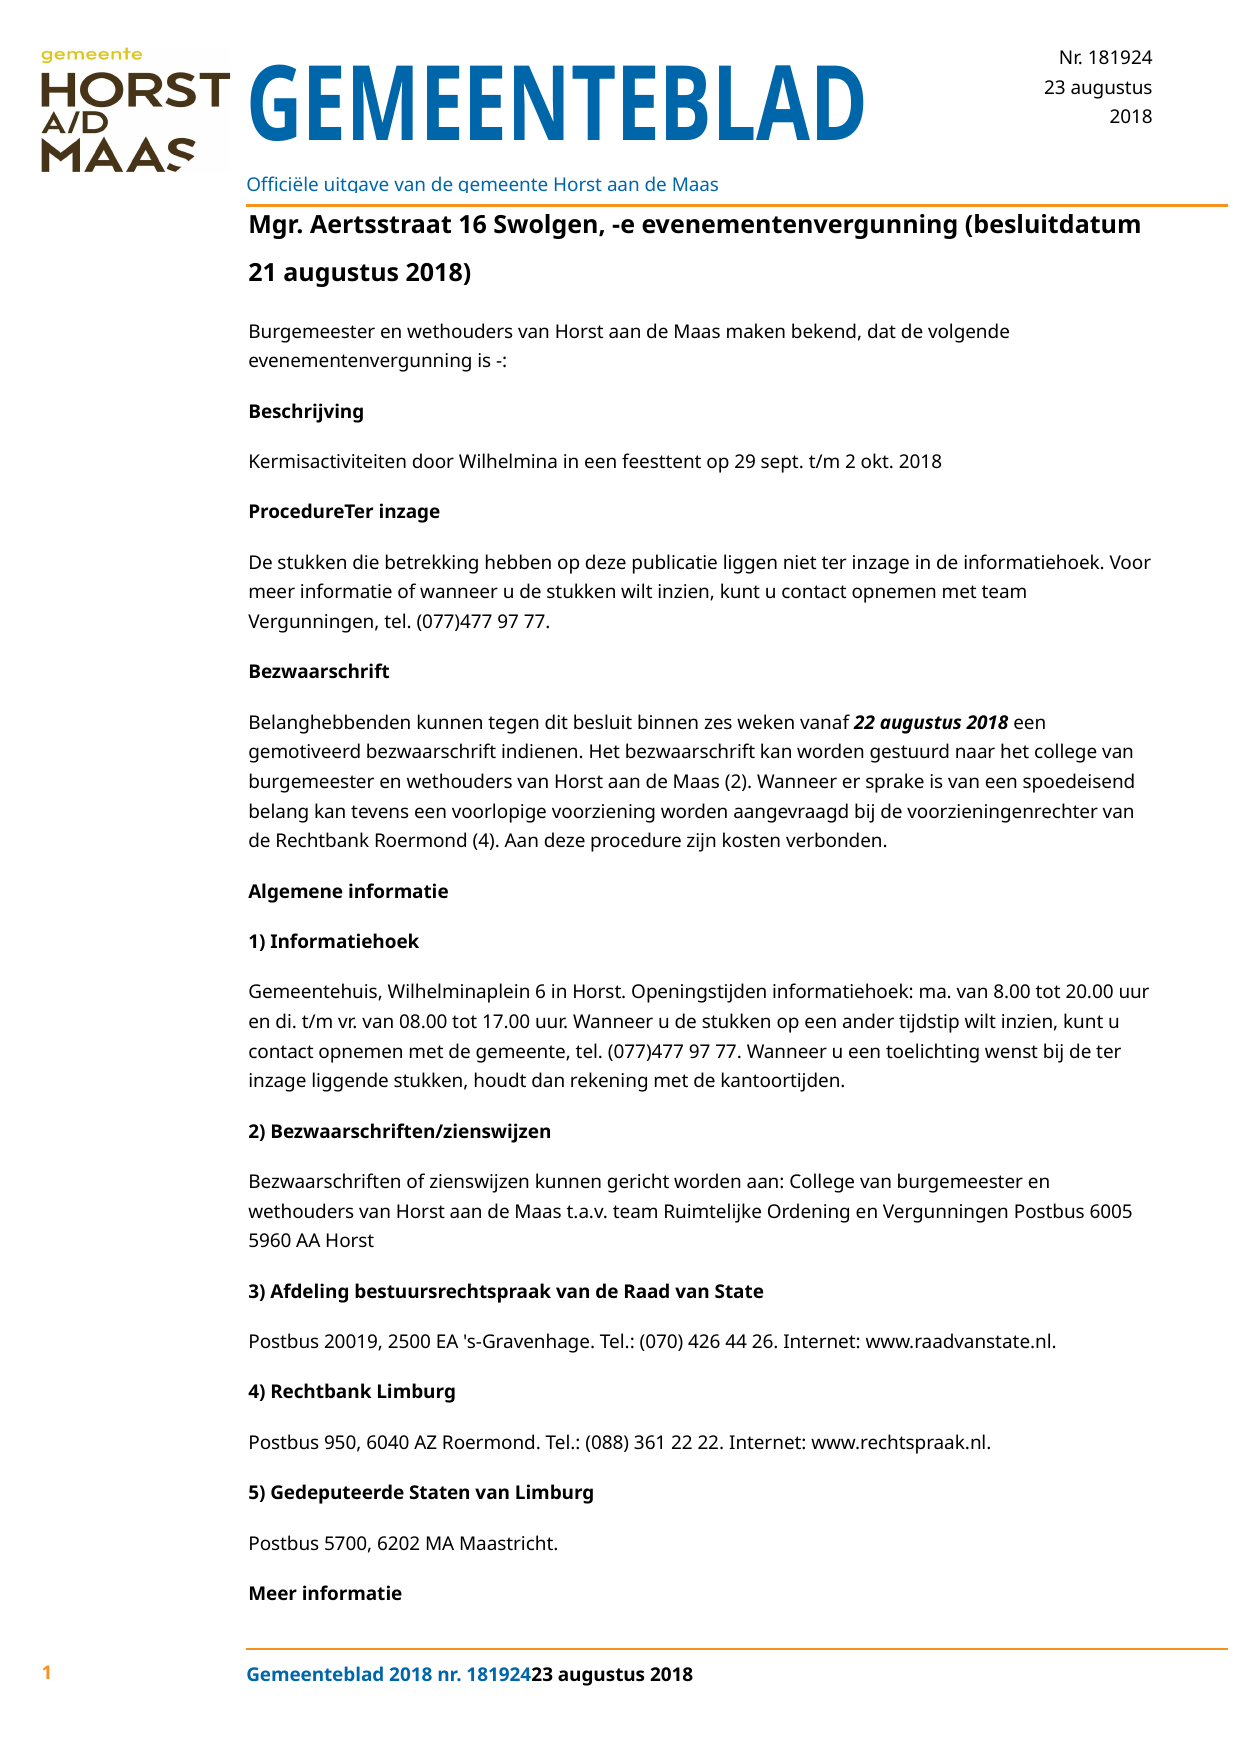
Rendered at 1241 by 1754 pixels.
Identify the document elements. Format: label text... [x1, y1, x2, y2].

text Belanghebbenden kunnen tegen dit besluit binnen zes weken vanaf 22 augustus 2018 een gemotiveerd bezwaarschrift indienen. Het bezwaarschrift kan worden gestuurd naar het college van burgemeester en wethouders van Horst aan de Maas (2). Wanneer er sprake is van een spoedeisend belang kan tevens een voorlopige voorziening worden aangevraagd bij de voorzieningenrechter van de Rechtbank Roermond (4). Aan deze procedure zijn kosten verbonden. [248, 709, 1152, 853]
text ProcedureTer inzage [248, 499, 1152, 524]
text Meer informatie [248, 1580, 1152, 1606]
text 1) Informatiehoek [248, 928, 1152, 954]
text Kermisactiviteiten door Wilhelmina in een feesttent op 29 sept. t/m 2 okt. 2018 [248, 448, 1152, 474]
text Postbus 950, 6040 AZ Roermond. Tel.: (088) 361 22 22. Internet: www.rechtspraak.nl. [248, 1429, 1152, 1455]
text 2) Bezwaarschriften/zienswijzen [248, 1118, 1152, 1144]
text 5) Gedeputeerde Staten van Limburg [248, 1479, 1152, 1505]
text Bezwaarschrift [248, 659, 1152, 684]
text 3) Afdeling bestuursrechtspraak van de Raad van State [248, 1278, 1152, 1304]
text Burgemeester en wethouders van Horst aan de Maas maken bekend, dat de volgende evenementenvergunning is -: [248, 318, 1152, 373]
text Algemene informatie [248, 878, 1152, 904]
text Postbus 5700, 6202 MA Maastricht. [248, 1530, 1152, 1556]
text Mgr. Aertsstraat 16 Swolgen, -e evenementenvergunning (besluitdatum 21 augustus 2018) [248, 207, 1152, 288]
text De stukken die betrekking hebben op deze publicatie liggen niet ter inzage in de informatiehoek. Voor meer informatie of wanneer u de stukken wilt inzien, kunt u contact opnemen met team Vergunningen, tel. (077)477 97 77. [248, 549, 1152, 634]
text Gemeentehuis, Wilhelminaplein 6 in Horst. Openingstijden informatiehoek: ma. van 8.00 tot 20.00 uur en di. t/m vr. van 08.00 tot 17.00 uur. Wanneer u de stukken op een ander tijdstip wilt inzien, kunt u contact opnemen met de gemeente, tel. (077)477 97 77. Wanneer u een toelichting wenst bij de ter inzage liggende stukken, houdt dan rekening met de kantoortijden. [248, 979, 1152, 1093]
text Beschrijving [248, 398, 1152, 424]
text Postbus 20019, 2500 EA 's-Gravenhage. Tel.: (070) 426 44 26. Internet: www.raadvanstate.nl. [248, 1328, 1152, 1354]
text 4) Rechtbank Limburg [248, 1379, 1152, 1404]
picture [41, 47, 231, 172]
text Bezwaarschriften of zienswijzen kunnen gericht worden aan: College van burgemeester en wethouders van Horst aan de Maas t.a.v. team Ruimtelijke Ordening en Vergunningen Postbus 6005 5960 AA Horst [248, 1168, 1152, 1253]
